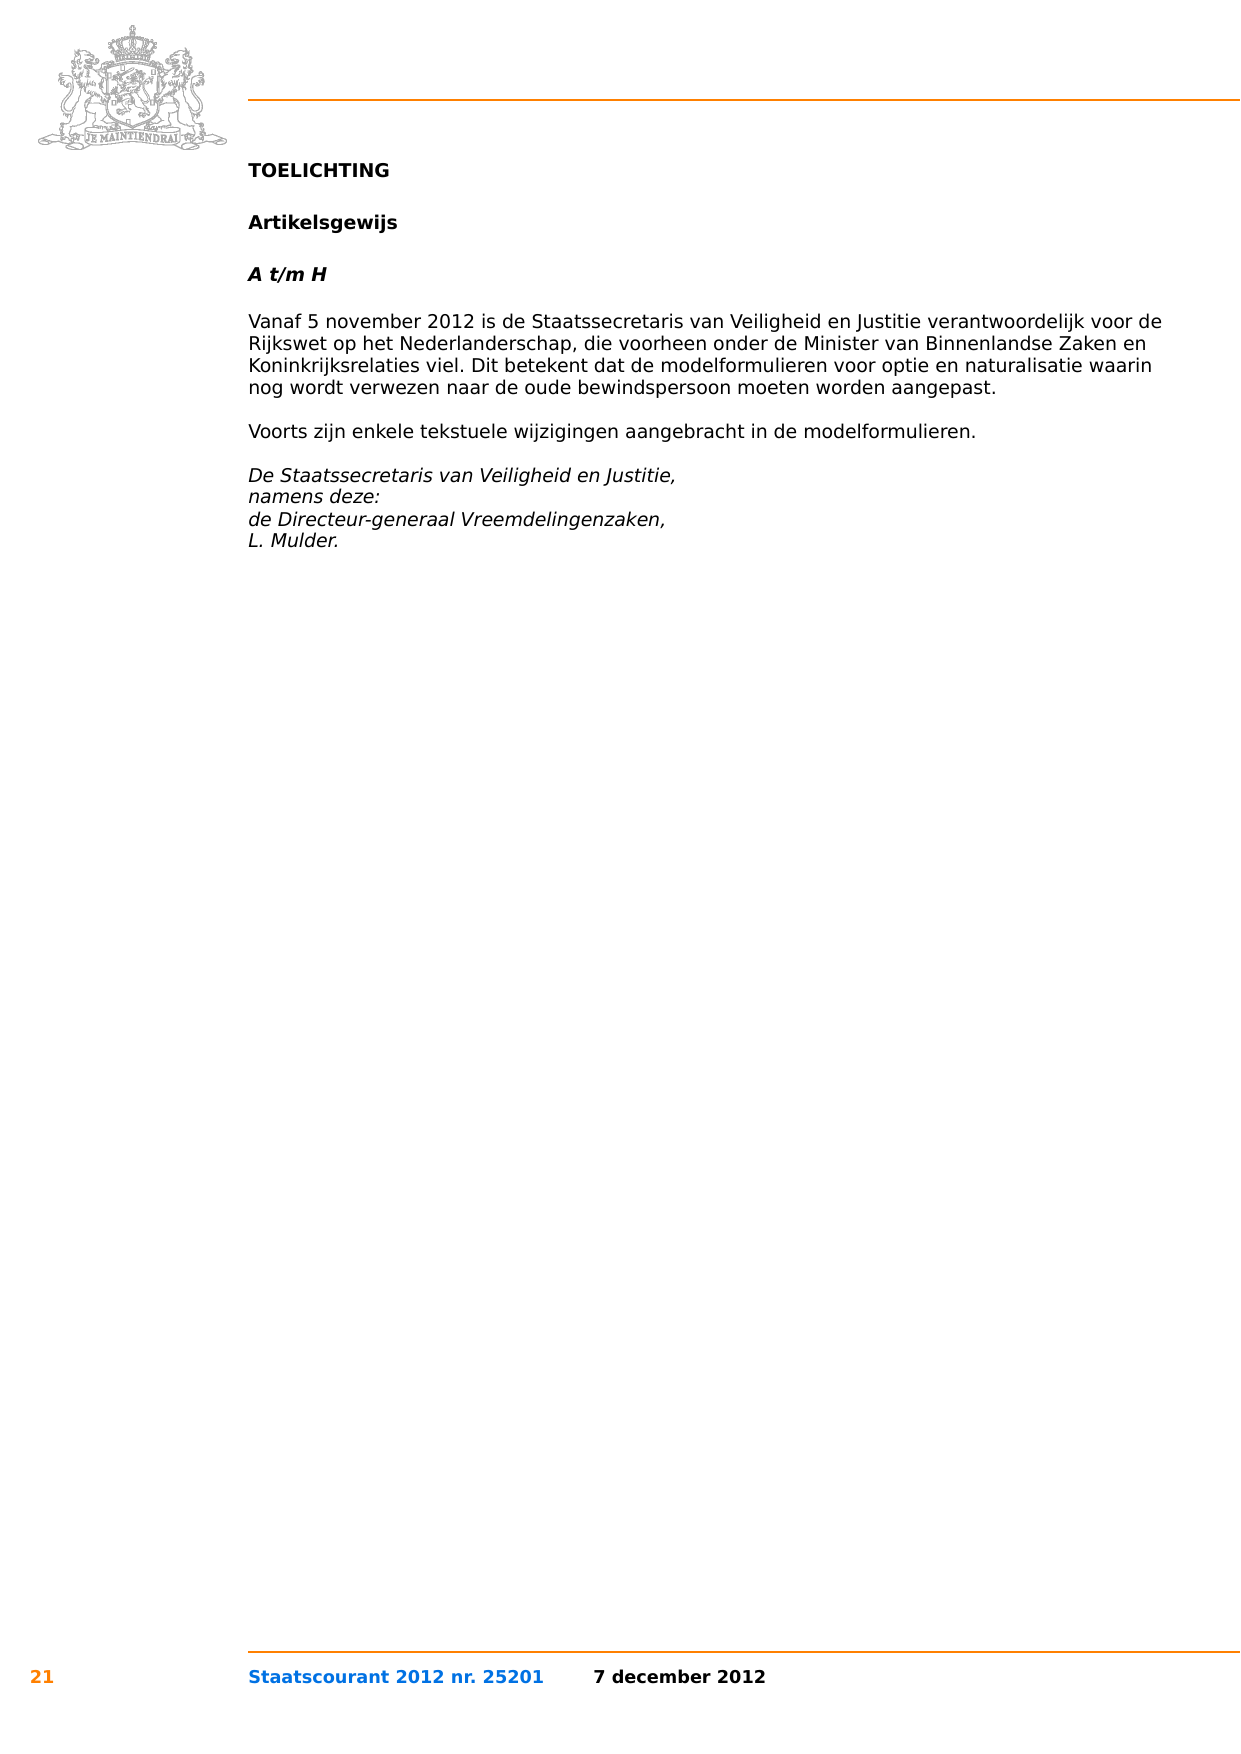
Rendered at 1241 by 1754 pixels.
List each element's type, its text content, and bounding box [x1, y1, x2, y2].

picture [38, 25, 227, 150]
subtitle A t/m H [248, 264, 1163, 286]
text Vanaf 5 november 2012 is de Staatssecretaris van Veiligheid en Justitie verantwoordelijk voor de Rijkswet op het Nederlanderschap, die voorheen onder de Minister van Binnenlandse Zaken en Koninkrijksrelaties viel. Dit betekent dat de modelformulieren voor optie en naturalisatie waarin nog wordt verwezen naar de oude bewindspersoon moeten worden aangepast. [248, 311, 1163, 399]
text De Staatssecretaris van Veiligheid en Justitie, namens deze: de Directeur-generaal Vreemdelingenzaken, L. Mulder. [248, 464, 1163, 552]
subtitle Artikelsgewijs [248, 212, 1163, 234]
text Voorts zijn enkele tekstuele wijzigingen aangebracht in de modelformulieren. [248, 421, 1163, 443]
subtitle TOELICHTING [248, 160, 1163, 182]
